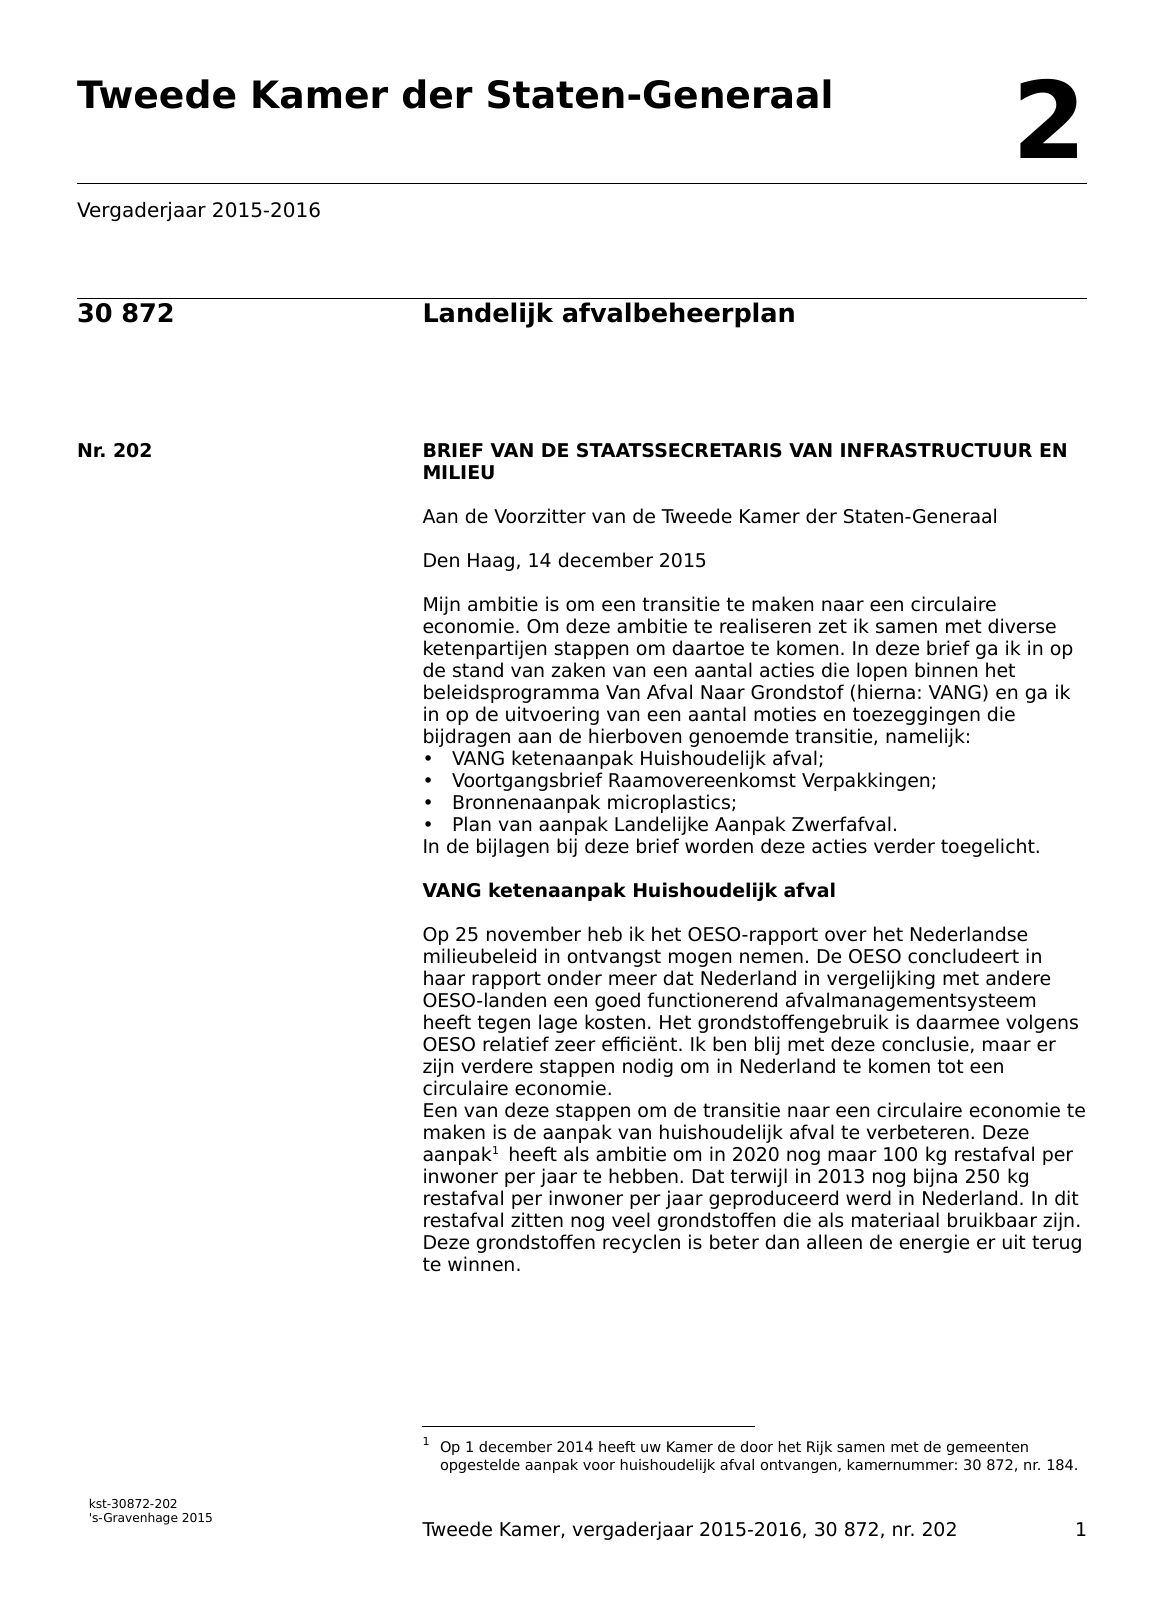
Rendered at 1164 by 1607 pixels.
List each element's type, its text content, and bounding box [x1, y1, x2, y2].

subtitle VANG ketenaanpak Huishoudelijk afval [422, 880, 1087, 902]
table_cell Vergaderjaar 2015-2016 [77, 184, 1087, 298]
text • Plan van aanpak Landelijke Aanpak Zwerfafval. [422, 814, 1087, 836]
text kst-30872-202 [88, 1497, 323, 1511]
text In de bijlagen bij deze brief worden deze acties verder toegelicht. [422, 836, 1087, 858]
table_header 2 [886, 59, 1087, 183]
text • VANG ketenaanpak Huishoudelijk afval; [422, 748, 1087, 770]
text 's-Gravenhage 2015 [88, 1511, 323, 1525]
text Aan de Voorzitter van de Tweede Kamer der Staten-Generaal [422, 506, 1087, 528]
subtitle Nr. 202 BRIEF VAN DE STAATSSECRETARIS VAN INFRASTRUCTUUR EN MILIEU [77, 440, 1087, 484]
text Den Haag, 14 december 2015 [422, 550, 1087, 572]
text Mijn ambitie is om een transitie te maken naar een circulaire economie. Om deze ambitie te realiseren zet ik samen met diverse ketenpartijen stappen om daartoe te komen. In deze brief ga ik in op de stand van zaken van een aantal acties die lopen binnen het beleidsprogramma Van Afval Naar Grondstof (hierna: VANG) en ga ik in op de uitvoering van een aantal moties en toezeggingen die bijdragen aan de hierboven genoemde transitie, namelijk: [422, 594, 1087, 748]
table_header Tweede Kamer der Staten-Generaal [77, 59, 886, 183]
subtitle 30 872 Landelijk afvalbeheerplan [77, 299, 1087, 329]
text Een van deze stappen om de transitie naar een circulaire economie te maken is de aanpak van huishoudelijk afval te verbeteren. Deze aanpak heeft als ambitie om in 2020 nog maar 100 kg restafval per inwoner per jaar te hebben. Dat terwijl in 2013 nog bijna 250 kg restafval per inwoner per jaar geproduceerd werd in Nederland. In dit restafval zitten nog veel grondstoffen die als materiaal bruikbaar zijn. Deze grondstoffen recyclen is beter dan alleen de energie er uit terug te winnen. [422, 1100, 1087, 1276]
text Op 25 november heb ik het OESO-rapport over het Nederlandse milieubeleid in ontvangst mogen nemen. De OESO concludeert in haar rapport onder meer dat Nederland in vergelijking met andere OESO-landen een goed functionerend afvalmanagementsysteem heeft tegen lage kosten. Het grondstoffengebruik is daarmee volgens OESO relatief zeer efficiënt. Ik ben blij met deze conclusie, maar er zijn verdere stappen nodig om in Nederland te komen tot een circulaire economie. [422, 924, 1087, 1100]
text • Bronnenaanpak microplastics; [422, 792, 1087, 814]
text Op 1 december 2014 heeft uw Kamer de door het Rijk samen met de gemeenten opgestelde aanpak voor huishoudelijk afval ontvangen, kamernummer: 30 872, nr. 184. [422, 1435, 1087, 1474]
text • Voortgangsbrief Raamovereenkomst Verpakkingen; [422, 770, 1087, 792]
